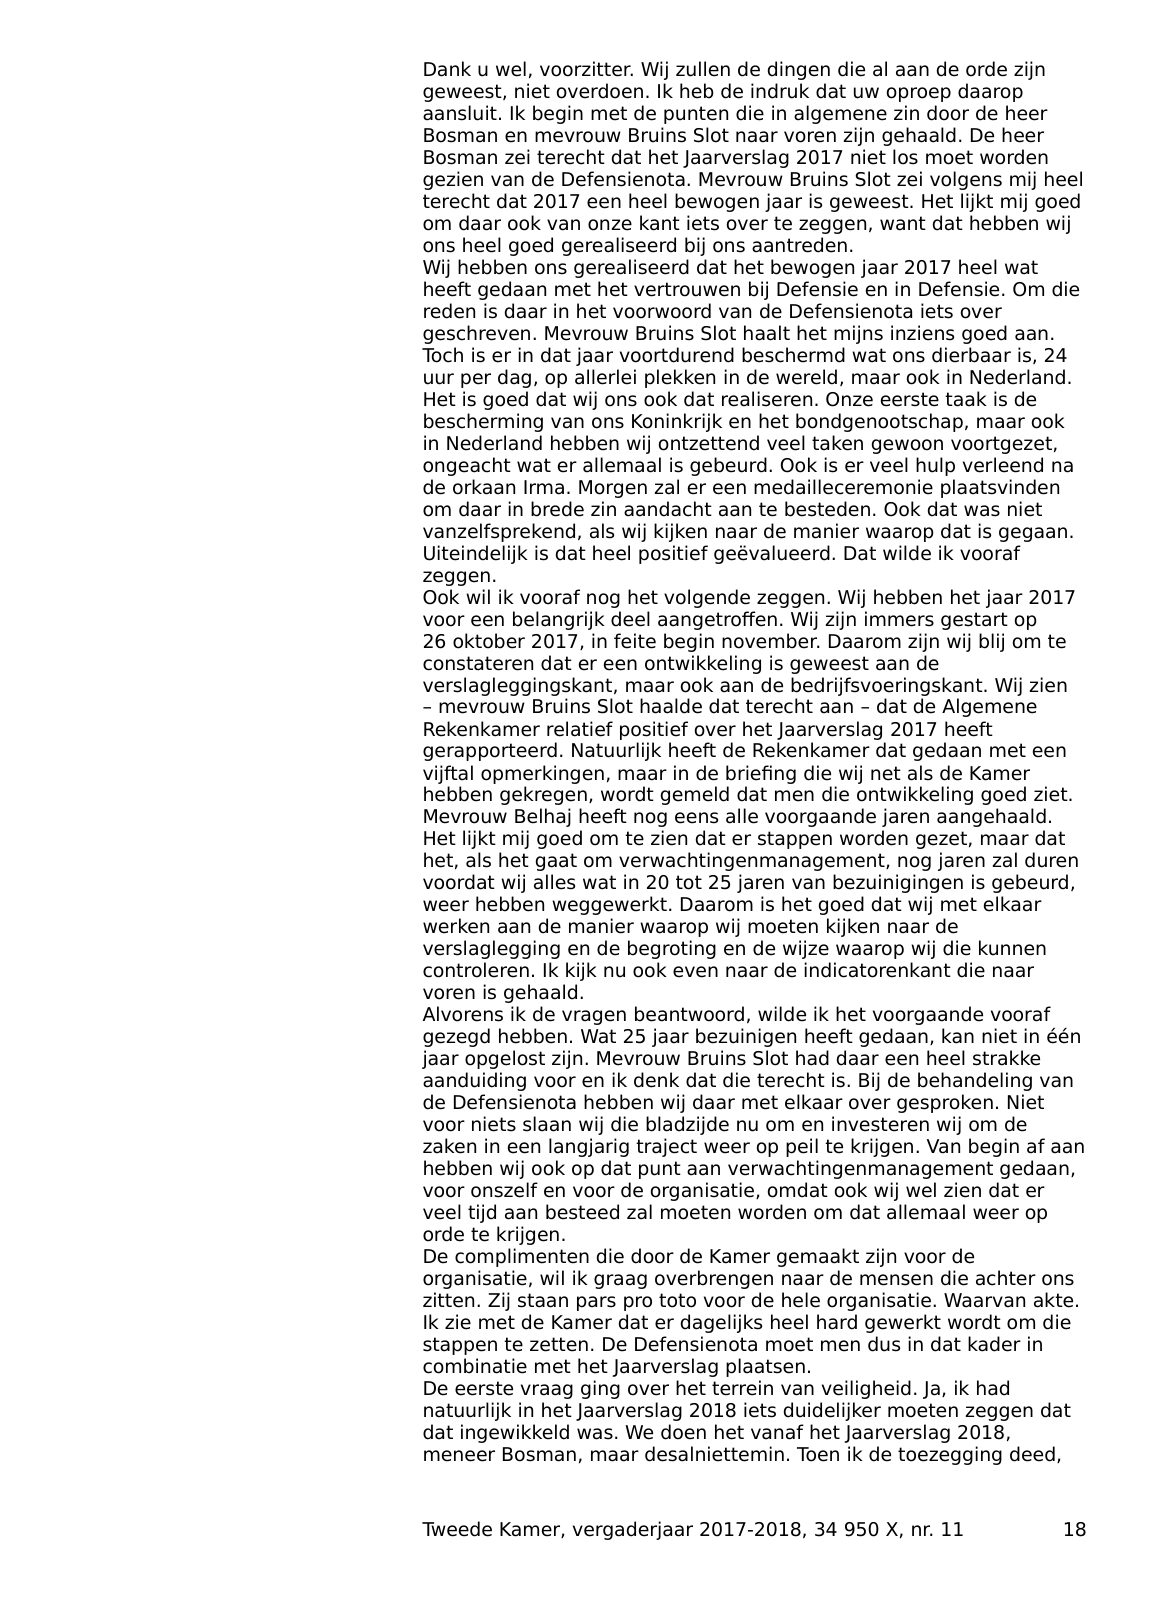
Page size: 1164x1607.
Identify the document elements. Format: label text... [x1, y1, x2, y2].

text Mevrouw Belhaj heeft nog eens alle voorgaande jaren aangehaald. Het lijkt mij goed om te zien dat er stappen worden gezet, maar dat het, als het gaat om verwachtingenmanagement, nog jaren zal duren voordat wij alles wat in 20 tot 25 jaren van bezuinigingen is gebeurd, weer hebben weggewerkt. Daarom is het goed dat wij met elkaar werken aan de manier waarop wij moeten kijken naar de verslaglegging en de begroting en de wijze waarop wij die kunnen controleren. Ik kijk nu ook even naar de indicatorenkant die naar voren is gehaald. [422, 806, 1087, 1004]
text De complimenten die door de Kamer gemaakt zijn voor de organisatie, wil ik graag overbrengen naar de mensen die achter ons zitten. Zij staan pars pro toto voor de hele organisatie. Waarvan akte. Ik zie met de Kamer dat er dagelijks heel hard gewerkt wordt om die stappen te zetten. De Defensienota moet men dus in dat kader in combinatie met het Jaarverslag plaatsen. [422, 1246, 1087, 1378]
text Ook wil ik vooraf nog het volgende zeggen. Wij hebben het jaar 2017 voor een belangrijk deel aangetroffen. Wij zijn immers gestart op 26 oktober 2017, in feite begin november. Daarom zijn wij blij om te constateren dat er een ontwikkeling is geweest aan de verslagleggingskant, maar ook aan de bedrijfsvoeringskant. Wij zien – mevrouw Bruins Slot haalde dat terecht aan – dat de Algemene Rekenkamer relatief positief over het Jaarverslag 2017 heeft gerapporteerd. Natuurlijk heeft de Rekenkamer dat gedaan met een vijftal opmerkingen, maar in de briefing die wij net als de Kamer hebben gekregen, wordt gemeld dat men die ontwikkeling goed ziet. [422, 587, 1087, 806]
text Alvorens ik de vragen beantwoord, wilde ik het voorgaande vooraf gezegd hebben. Wat 25 jaar bezuinigen heeft gedaan, kan niet in één jaar opgelost zijn. Mevrouw Bruins Slot had daar een heel strakke aanduiding voor en ik denk dat die terecht is. Bij de behandeling van de Defensienota hebben wij daar met elkaar over gesproken. Niet voor niets slaan wij die bladzijde nu om en investeren wij om de zaken in een langjarig traject weer op peil te krijgen. Van begin af aan hebben wij ook op dat punt aan verwachtingenmanagement gedaan, voor onszelf en voor de organisatie, omdat ook wij wel zien dat er veel tijd aan besteed zal moeten worden om dat allemaal weer op orde te krijgen. [422, 1004, 1087, 1246]
text De eerste vraag ging over het terrein van veiligheid. Ja, ik had natuurlijk in het Jaarverslag 2018 iets duidelijker moeten zeggen dat dat ingewikkeld was. We doen het vanaf het Jaarverslag 2018, meneer Bosman, maar desalniettemin. Toen ik de toezegging deed, [422, 1378, 1087, 1466]
text Wij hebben ons gerealiseerd dat het bewogen jaar 2017 heel wat heeft gedaan met het vertrouwen bij Defensie en in Defensie. Om die reden is daar in het voorwoord van de Defensienota iets over geschreven. Mevrouw Bruins Slot haalt het mijns inziens goed aan. Toch is er in dat jaar voortdurend beschermd wat ons dierbaar is, 24 uur per dag, op allerlei plekken in de wereld, maar ook in Nederland. Het is goed dat wij ons ook dat realiseren. Onze eerste taak is de bescherming van ons Koninkrijk en het bondgenootschap, maar ook in Nederland hebben wij ontzettend veel taken gewoon voortgezet, ongeacht wat er allemaal is gebeurd. Ook is er veel hulp verleend na de orkaan Irma. Morgen zal er een medailleceremonie plaatsvinden om daar in brede zin aandacht aan te besteden. Ook dat was niet vanzelfsprekend, als wij kijken naar de manier waarop dat is gegaan. Uiteindelijk is dat heel positief geëvalueerd. Dat wilde ik vooraf zeggen. [422, 257, 1087, 587]
text Dank u wel, voorzitter. Wij zullen de dingen die al aan de orde zijn geweest, niet overdoen. Ik heb de indruk dat uw oproep daarop aansluit. Ik begin met de punten die in algemene zin door de heer Bosman en mevrouw Bruins Slot naar voren zijn gehaald. De heer Bosman zei terecht dat het Jaarverslag 2017 niet los moet worden gezien van de Defensienota. Mevrouw Bruins Slot zei volgens mij heel terecht dat 2017 een heel bewogen jaar is geweest. Het lijkt mij goed om daar ook van onze kant iets over te zeggen, want dat hebben wij ons heel goed gerealiseerd bij ons aantreden. [422, 59, 1087, 257]
